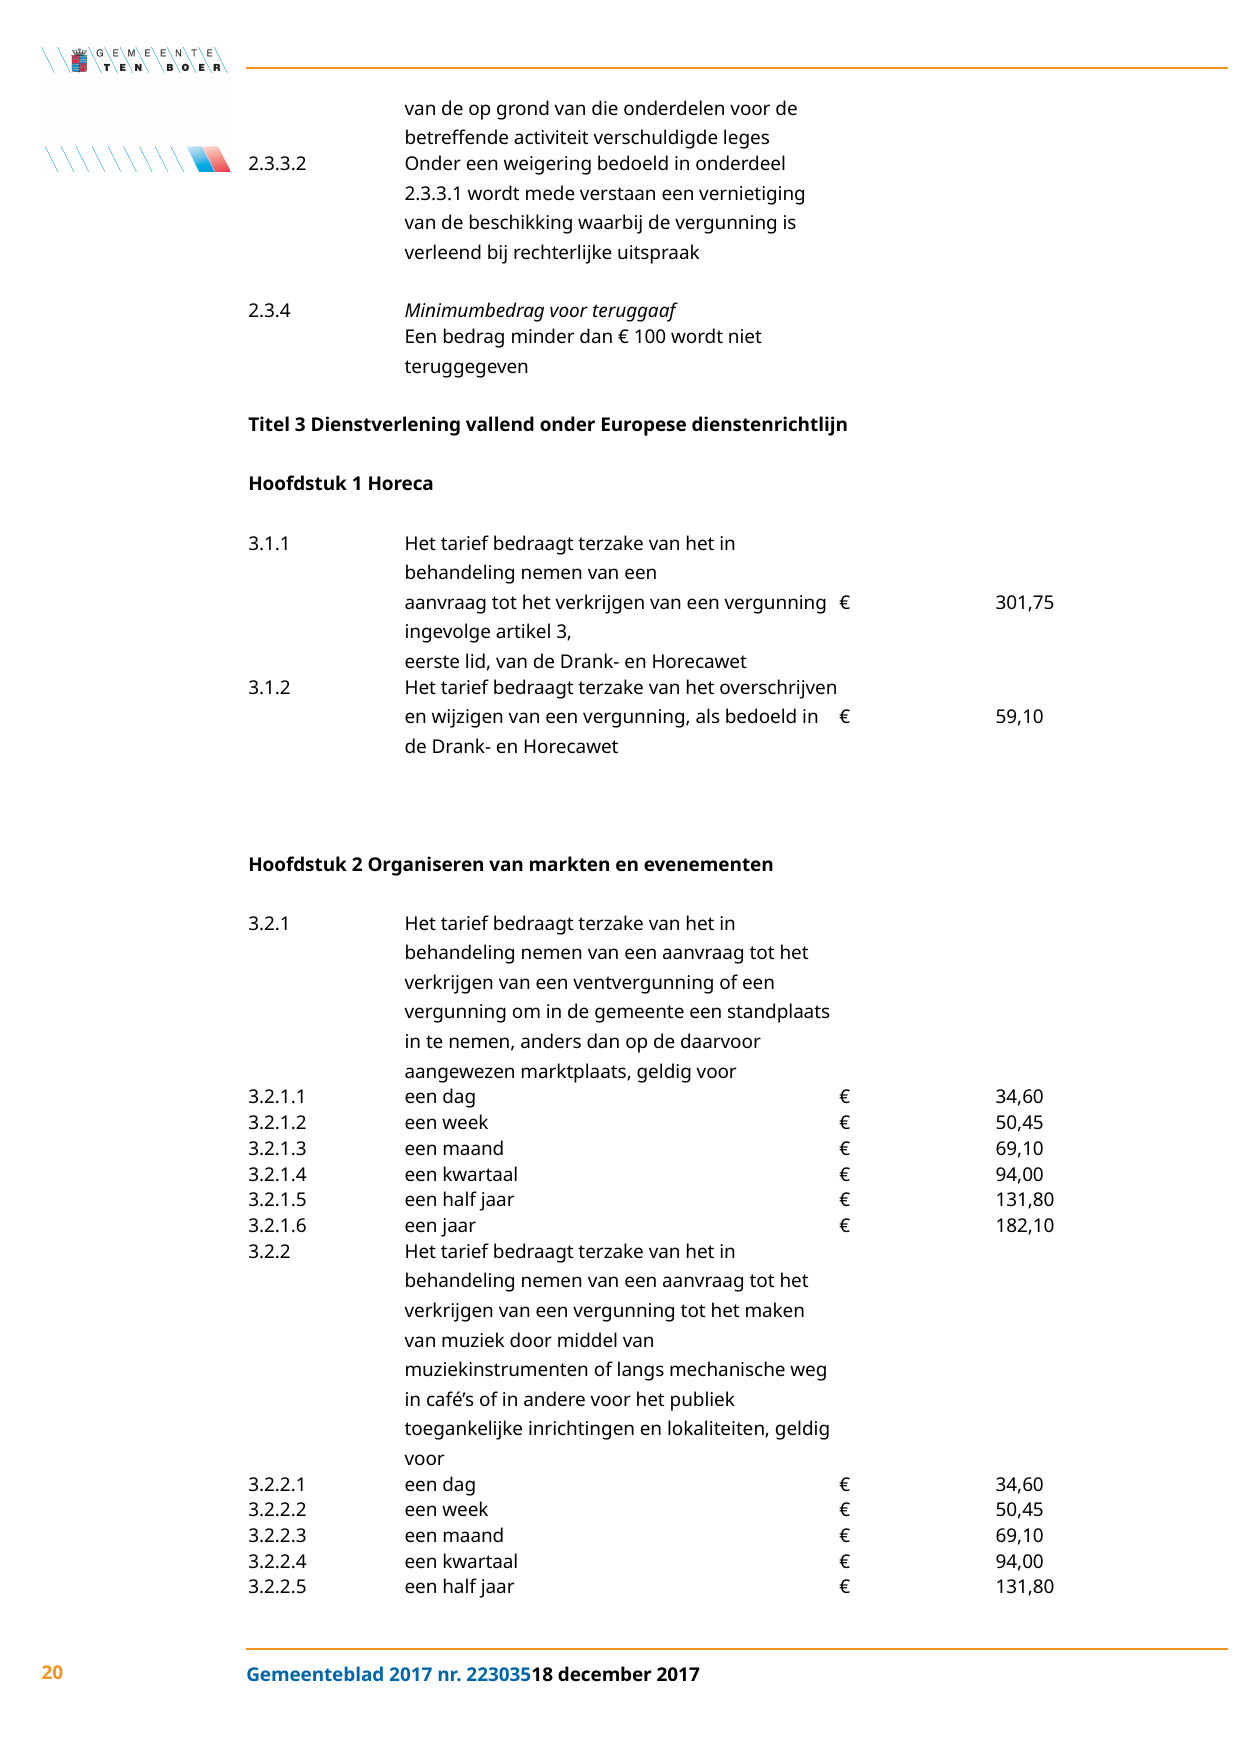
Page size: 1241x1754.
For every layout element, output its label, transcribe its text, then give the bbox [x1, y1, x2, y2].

table_cell 50,45 [995, 1497, 1152, 1522]
table_cell van de op grond van die onderdelen voor de betreffende activiteit verschuldigde leges [404, 95, 839, 150]
table_cell Het tarief bedraagt terzake van het in behandeling nemen van een aanvraag tot het verkrijgen van een vergunning tot het maken van muziek door middel van muziekinstrumenten of langs mechanische weg in café’s of in andere voor het publiek toegankelijke inrichtingen en lokaliteiten, geldig voor [404, 1238, 839, 1471]
table_cell € [839, 1471, 995, 1497]
table_cell Onder een weigering bedoeld in onderdeel 2.3.3.1 wordt mede verstaan een vernietiging van de beschikking waarbij de vergunning is verleend bij rechterlijke uitspraak [404, 150, 839, 264]
table_cell 3.2.1.3 [248, 1135, 404, 1161]
table_cell [995, 323, 1152, 378]
table_header € [839, 530, 995, 674]
table_cell een kwartaal [404, 1548, 839, 1574]
table_cell 3.2.1.1 [248, 1084, 404, 1109]
table_cell 131,80 [995, 1574, 1152, 1599]
table_cell [839, 323, 995, 378]
table_header 301,75 [995, 530, 1152, 674]
table_cell € [839, 1135, 995, 1161]
table_cell € [839, 1497, 995, 1522]
table_cell [248, 95, 404, 150]
table_cell € [839, 1522, 995, 1548]
table_cell 34,60 [995, 1084, 1152, 1109]
table_cell een jaar [404, 1212, 839, 1238]
table_cell 3.2.1.5 [248, 1187, 404, 1212]
table_cell 69,10 [995, 1135, 1152, 1161]
table_cell 131,80 [995, 1187, 1152, 1212]
table_cell een week [404, 1109, 839, 1135]
table_header 2.3.4 [248, 298, 404, 323]
table_cell [839, 150, 995, 264]
table_cell 3.2.2.2 [248, 1497, 404, 1522]
table_cell [248, 323, 404, 378]
table_cell 3.2.1.6 [248, 1212, 404, 1238]
table_cell 94,00 [995, 1161, 1152, 1187]
table_cell een half jaar [404, 1187, 839, 1212]
table_header Minimumbedrag voor teruggaaf [404, 298, 839, 323]
text Titel 3 Dienstverlening vallend onder Europese dienstenrichtlijn [248, 411, 1152, 437]
table_cell 3.2.2 [248, 1238, 404, 1471]
table_cell [995, 95, 1152, 150]
table_cell Het tarief bedraagt terzake van het overschrijven en wijzigen van een vergunning, als bedoeld in de Drank- en Horecawet [404, 674, 839, 759]
table_header [995, 298, 1152, 323]
table_cell € [839, 1548, 995, 1574]
table_cell 3.2.2.3 [248, 1522, 404, 1548]
table_cell € [839, 1084, 995, 1109]
table_cell 50,45 [995, 1109, 1152, 1135]
table_cell € [839, 1574, 995, 1599]
table_cell [839, 95, 995, 150]
table_header [995, 910, 1152, 1084]
table_cell een kwartaal [404, 1161, 839, 1187]
table_cell 2.3.3.2 [248, 150, 404, 264]
table_cell een half jaar [404, 1574, 839, 1599]
table_cell Een bedrag minder dan € 100 wordt niet teruggegeven [404, 323, 839, 378]
table_header [839, 910, 995, 1084]
table_cell 34,60 [995, 1471, 1152, 1497]
text Hoofdstuk 1 Horeca [248, 471, 1152, 496]
table_cell [995, 150, 1152, 264]
table_header 3.1.1 [248, 530, 404, 674]
table_cell 3.2.2.4 [248, 1548, 404, 1574]
text Hoofdstuk 2 Organiseren van markten en evenementen [248, 851, 1152, 876]
table_cell een maand [404, 1135, 839, 1161]
table_cell 182,10 [995, 1212, 1152, 1238]
table_cell een dag [404, 1084, 839, 1109]
table_cell € [839, 1187, 995, 1212]
table_cell 3.2.2.1 [248, 1471, 404, 1497]
table_header Het tarief bedraagt terzake van het in behandeling nemen van een aanvraag tot het verkrijgen van een ventvergunning of een vergunning om in de gemeente een standplaats in te nemen, anders dan op de daarvoor aangewezen marktplaats, geldig voor [404, 910, 839, 1084]
table_cell een week [404, 1497, 839, 1522]
table_header 3.2.1 [248, 910, 404, 1084]
table_cell 3.1.2 [248, 674, 404, 759]
table_cell 94,00 [995, 1548, 1152, 1574]
table_cell een maand [404, 1522, 839, 1548]
picture [41, 47, 231, 172]
table_cell 59,10 [995, 674, 1152, 759]
table_header [839, 298, 995, 323]
table_cell € [839, 1212, 995, 1238]
table_header Het tarief bedraagt terzake van het in behandeling nemen van een aanvraag tot het verkrijgen van een vergunning ingevolge artikel 3, eerste lid, van de Drank- en Horecawet [404, 530, 839, 674]
table_cell 3.2.1.2 [248, 1109, 404, 1135]
table_cell € [839, 1109, 995, 1135]
table_cell 3.2.1.4 [248, 1161, 404, 1187]
table_cell 3.2.2.5 [248, 1574, 404, 1599]
table_cell [995, 1238, 1152, 1471]
table_cell een dag [404, 1471, 839, 1497]
table_cell € [839, 674, 995, 759]
table_cell 69,10 [995, 1522, 1152, 1548]
table_cell [839, 1238, 995, 1471]
table_cell € [839, 1161, 995, 1187]
